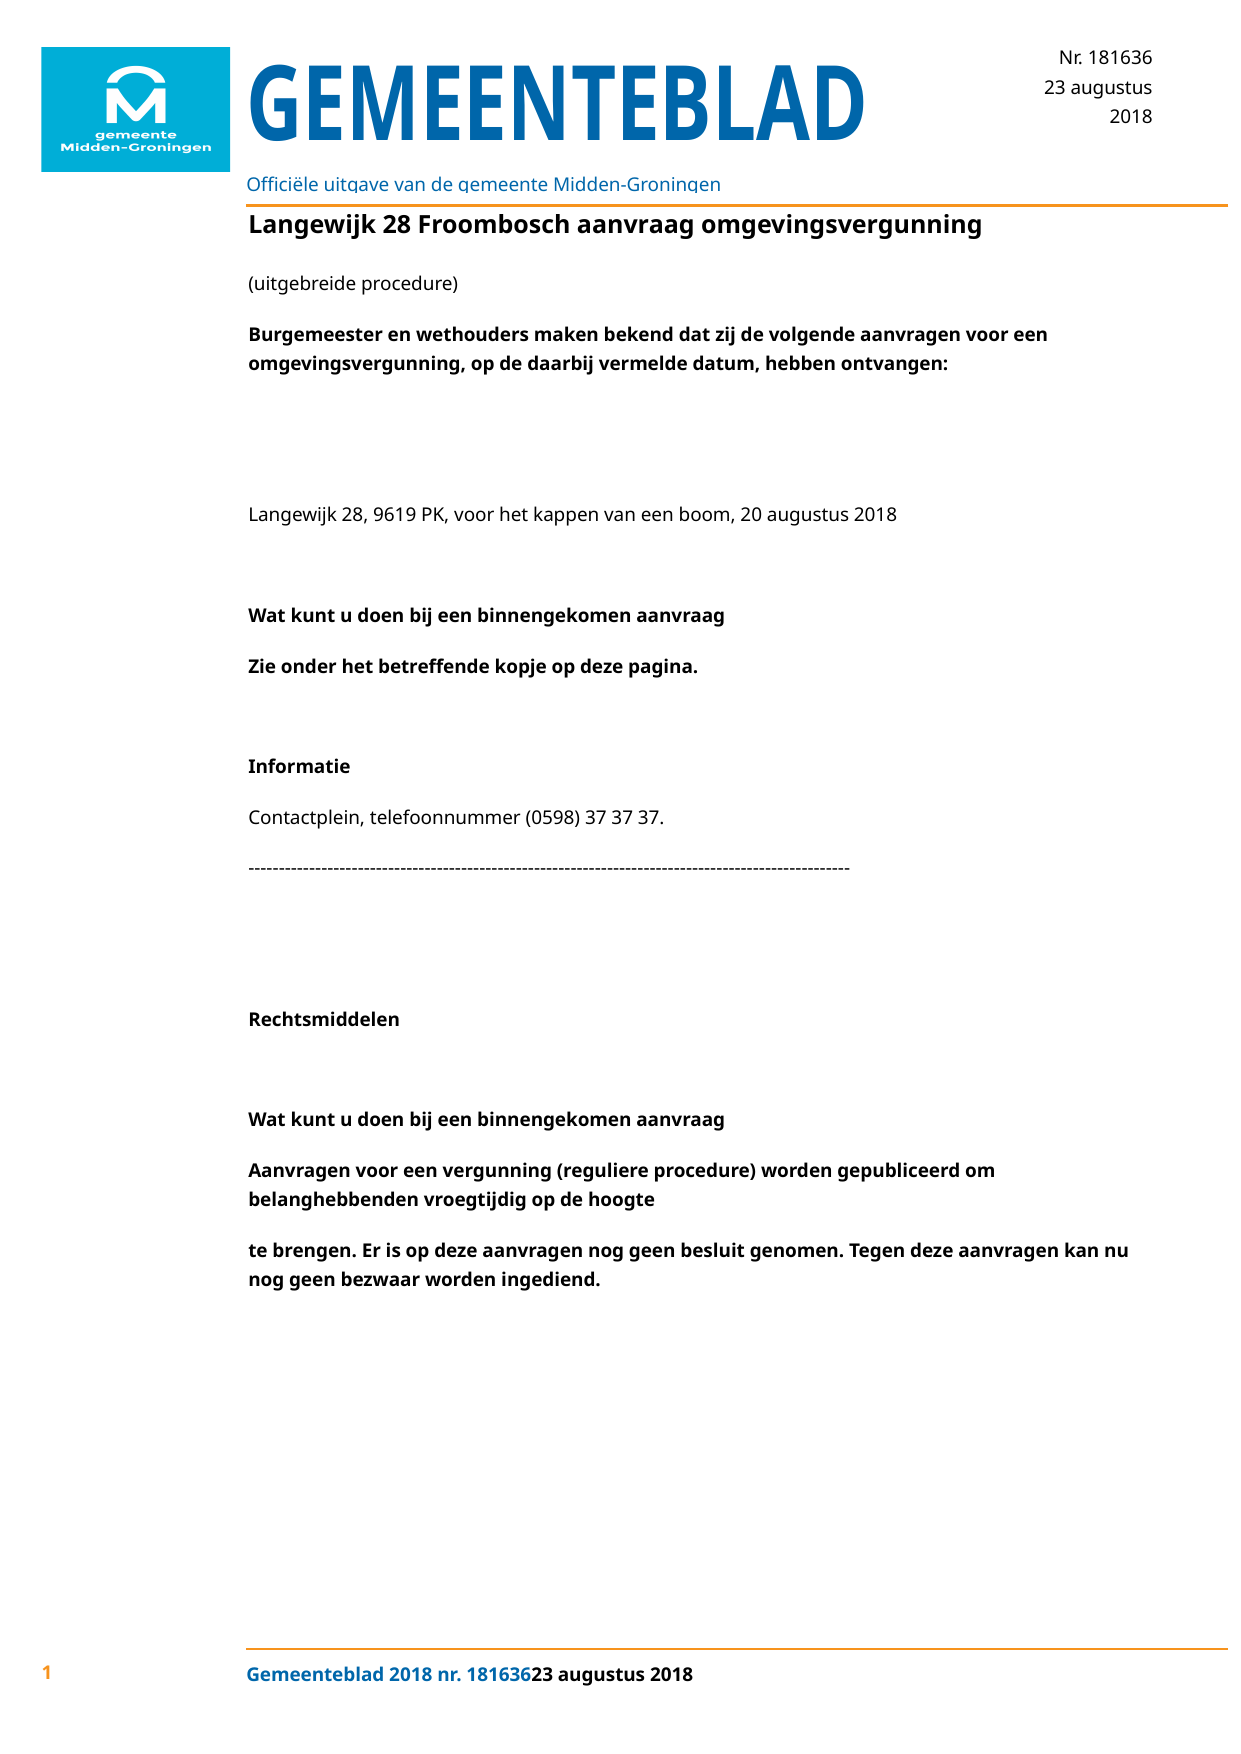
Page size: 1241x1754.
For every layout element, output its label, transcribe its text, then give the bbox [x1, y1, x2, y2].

text Zie onder het betreffende kopje op deze pagina. [248, 653, 1152, 678]
picture [108, 66, 164, 82]
text --------------------------------------------------------------------------------------------------- [248, 854, 1152, 880]
text Langewijk 28 Froombosch aanvraag omgevingsvergunning [248, 207, 1152, 241]
text Contactplein, telefoonnummer (0598) 37 37 37. [248, 804, 1152, 830]
text (uitgebreide procedure) [248, 270, 1152, 296]
picture [107, 89, 165, 122]
text Langewijk 28, 9619 PK, voor het kappen van een boom, 20 augustus 2018 [248, 502, 1152, 527]
text Aanvragen voor een vergunning (reguliere procedure) worden gepubliceerd om belanghebbenden vroegtijdig op de hoogte [248, 1157, 1152, 1212]
picture [184, 146, 190, 153]
text te brengen. Er is op deze aanvragen nog geen besluit genomen. Tegen deze aanvragen kan nu nog geen bezwaar worden ingediend. [248, 1237, 1152, 1292]
text Burgemeester en wethouders maken bekend dat zij de volgende aanvragen voor een omgevingsvergunning, op de daarbij vermelde datum, hebben ontvangen: [248, 321, 1152, 376]
text Informatie [248, 754, 1152, 779]
text Wat kunt u doen bij een binnengekomen aanvraag [248, 1107, 1152, 1132]
text Wat kunt u doen bij een binnengekomen aanvraag [248, 602, 1152, 628]
text Rechtsmiddelen [248, 1006, 1152, 1031]
